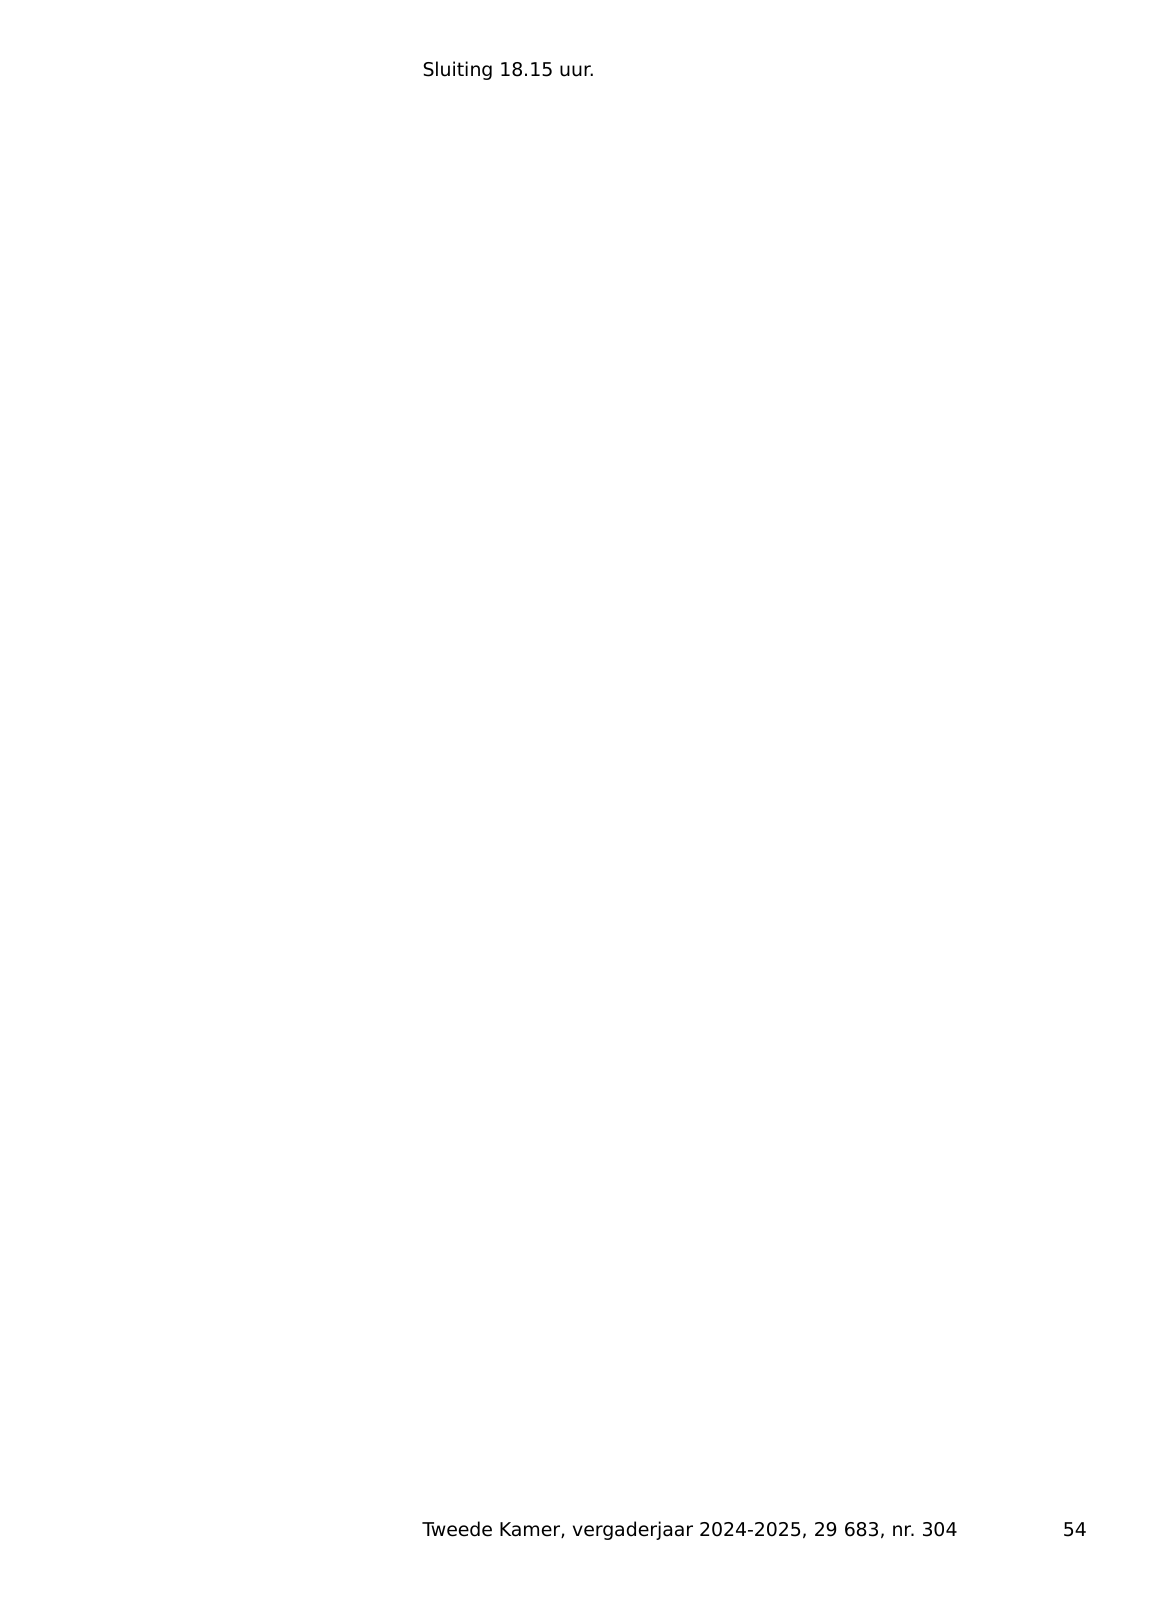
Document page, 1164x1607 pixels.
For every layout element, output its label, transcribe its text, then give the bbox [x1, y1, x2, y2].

text Sluiting 18.15 uur. [422, 59, 1087, 81]
